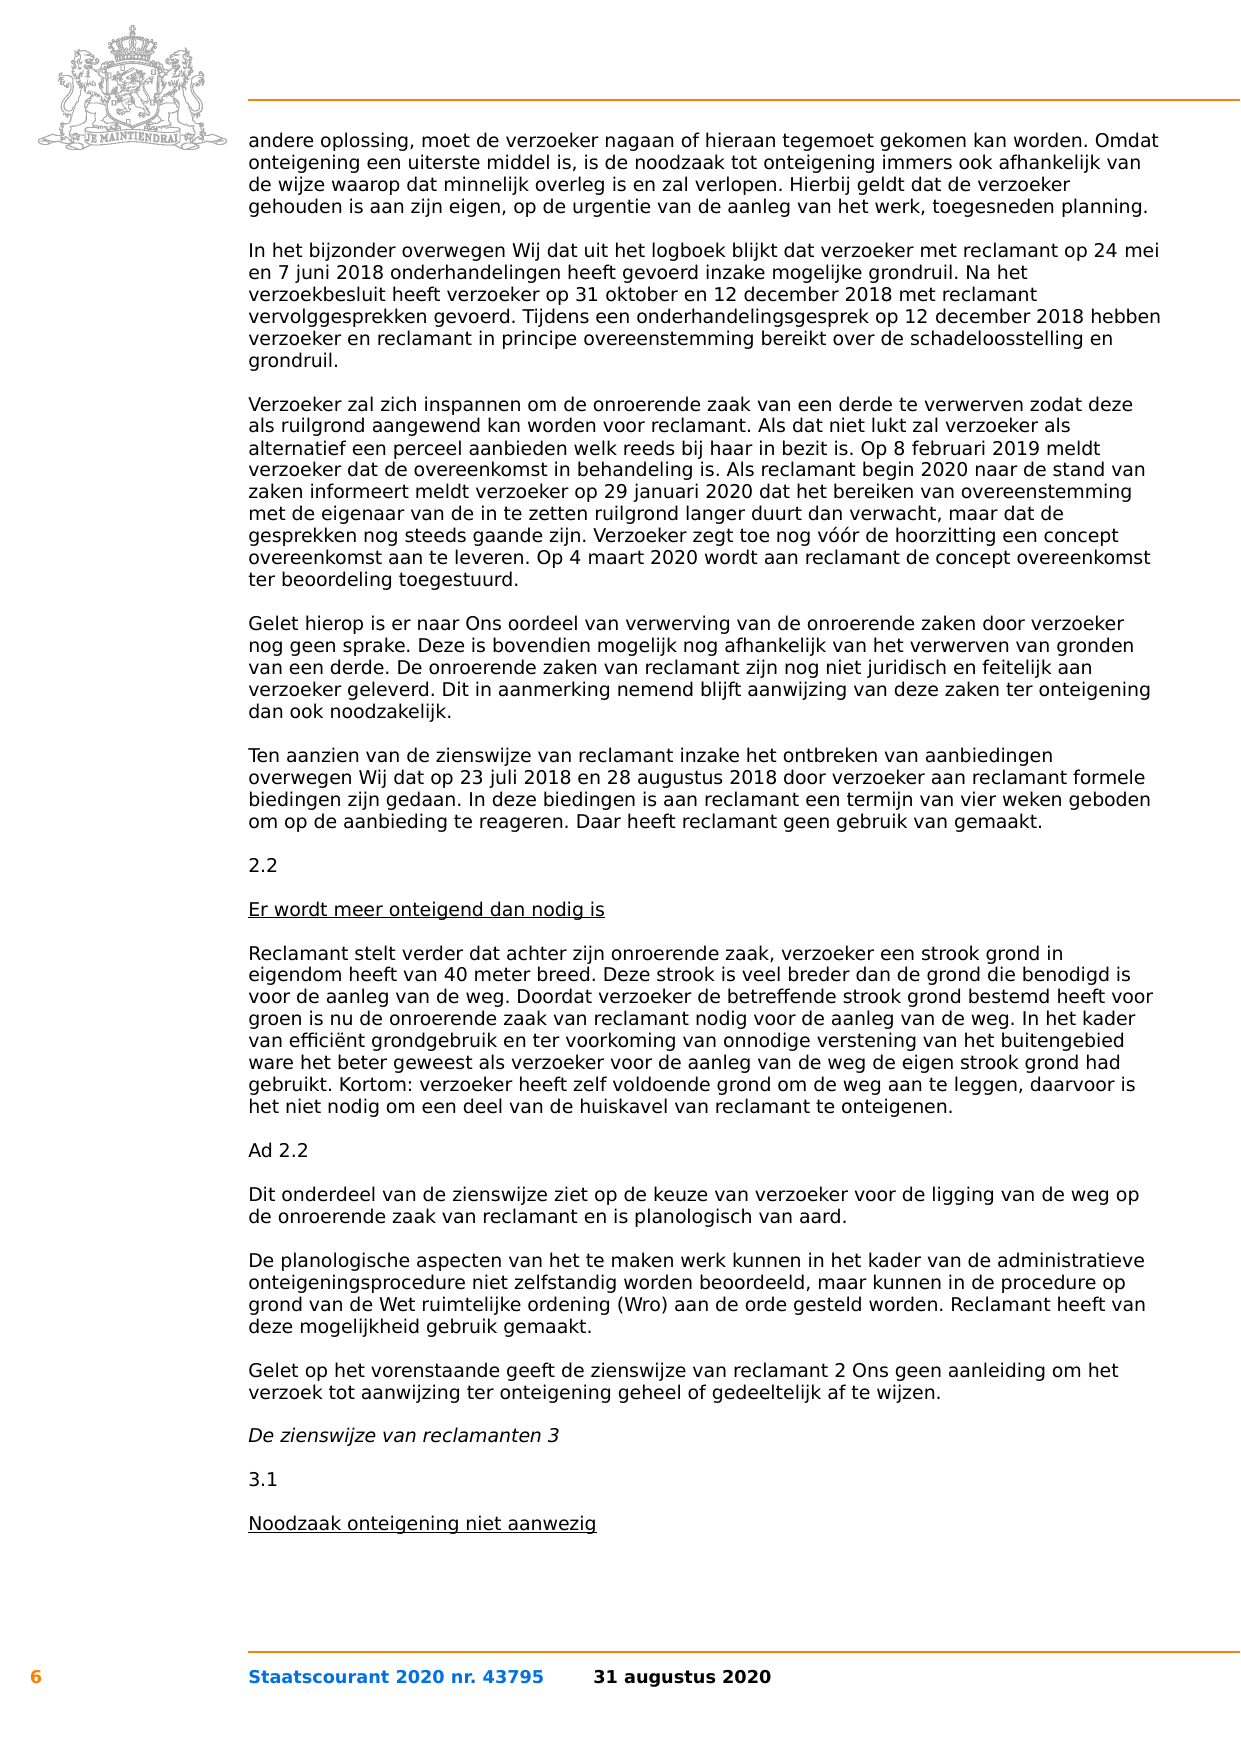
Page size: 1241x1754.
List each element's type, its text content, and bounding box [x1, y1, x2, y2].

picture [38, 25, 227, 150]
text Ten aanzien van de zienswijze van reclamant inzake het ontbreken van aanbiedingen overwegen Wij dat op 23 juli 2018 en 28 augustus 2018 door verzoeker aan reclamant formele biedingen zijn gedaan. In deze biedingen is aan reclamant een termijn van vier weken geboden om op de aanbieding te reageren. Daar heeft reclamant geen gebruik van gemaakt. [248, 745, 1163, 833]
text Noodzaak onteigening niet aanwezig [248, 1513, 1163, 1535]
text 3.1 [248, 1469, 1163, 1491]
subtitle De zienswijze van reclamanten 3 [248, 1425, 1163, 1447]
text Ad 2.2 [248, 1140, 1163, 1162]
text Gelet op het vorenstaande geeft de zienswijze van reclamant 2 Ons geen aanleiding om het verzoek tot aanwijzing ter onteigening geheel of gedeeltelijk af te wijzen. [248, 1359, 1163, 1403]
text 2.2 [248, 855, 1163, 877]
text Verzoeker zal zich inspannen om de onroerende zaak van een derde te verwerven zodat deze als ruilgrond aangewend kan worden voor reclamant. Als dat niet lukt zal verzoeker als alternatief een perceel aanbieden welk reeds bij haar in bezit is. Op 8 februari 2019 meldt verzoeker dat de overeenkomst in behandeling is. Als reclamant begin 2020 naar de stand van zaken informeert meldt verzoeker op 29 januari 2020 dat het bereiken van overeenstemming met de eigenaar van de in te zetten ruilgrond langer duurt dan verwacht, maar dat de gesprekken nog steeds gaande zijn. Verzoeker zegt toe nog vóór de hoorzitting een concept overeenkomst aan te leveren. Op 4 maart 2020 wordt aan reclamant de concept overeenkomst ter beoordeling toegestuurd. [248, 393, 1163, 591]
text De planologische aspecten van het te maken werk kunnen in het kader van de administratieve onteigeningsprocedure niet zelfstandig worden beoordeeld, maar kunnen in de procedure op grond van de Wet ruimtelijke ordening (Wro) aan de orde gesteld worden. Reclamant heeft van deze mogelijkheid gebruik gemaakt. [248, 1250, 1163, 1338]
text In het bijzonder overwegen Wij dat uit het logboek blijkt dat verzoeker met reclamant op 24 mei en 7 juni 2018 onderhandelingen heeft gevoerd inzake mogelijke grondruil. Na het verzoekbesluit heeft verzoeker op 31 oktober en 12 december 2018 met reclamant vervolggesprekken gevoerd. Tijdens een onderhandelingsgesprek op 12 december 2018 hebben verzoeker en reclamant in principe overeenstemming bereikt over de schadeloosstelling en grondruil. [248, 240, 1163, 372]
text Er wordt meer onteigend dan nodig is [248, 898, 1163, 921]
text Reclamant stelt verder dat achter zijn onroerende zaak, verzoeker een strook grond in eigendom heeft van 40 meter breed. Deze strook is veel breder dan de grond die benodigd is voor de aanleg van de weg. Doordat verzoeker de betreffende strook grond bestemd heeft voor groen is nu de onroerende zaak van reclamant nodig voor de aanleg van de weg. In het kader van efficiënt grondgebruik en ter voorkoming van onnodige verstening van het buitengebied ware het beter geweest als verzoeker voor de aanleg van de weg de eigen strook grond had gebruikt. Kortom: verzoeker heeft zelf voldoende grond om de weg aan te leggen, daarvoor is het niet nodig om een deel van de huiskavel van reclamant te onteigenen. [248, 942, 1163, 1118]
text Dit onderdeel van de zienswijze ziet op de keuze van verzoeker voor de ligging van de weg op de onroerende zaak van reclamant en is planologisch van aard. [248, 1184, 1163, 1228]
text Gelet hierop is er naar Ons oordeel van verwerving van de onroerende zaken door verzoeker nog geen sprake. Deze is bovendien mogelijk nog afhankelijk van het verwerven van gronden van een derde. De onroerende zaken van reclamant zijn nog niet juridisch en feitelijk aan verzoeker geleverd. Dit in aanmerking nemend blijft aanwijzing van deze zaken ter onteigening dan ook noodzakelijk. [248, 613, 1163, 723]
text andere oplossing, moet de verzoeker nagaan of hieraan tegemoet gekomen kan worden. Omdat onteigening een uiterste middel is, is de noodzaak tot onteigening immers ook afhankelijk van de wijze waarop dat minnelijk overleg is en zal verlopen. Hierbij geldt dat de verzoeker gehouden is aan zijn eigen, op de urgentie van de aanleg van het werk, toegesneden planning. [248, 130, 1163, 218]
